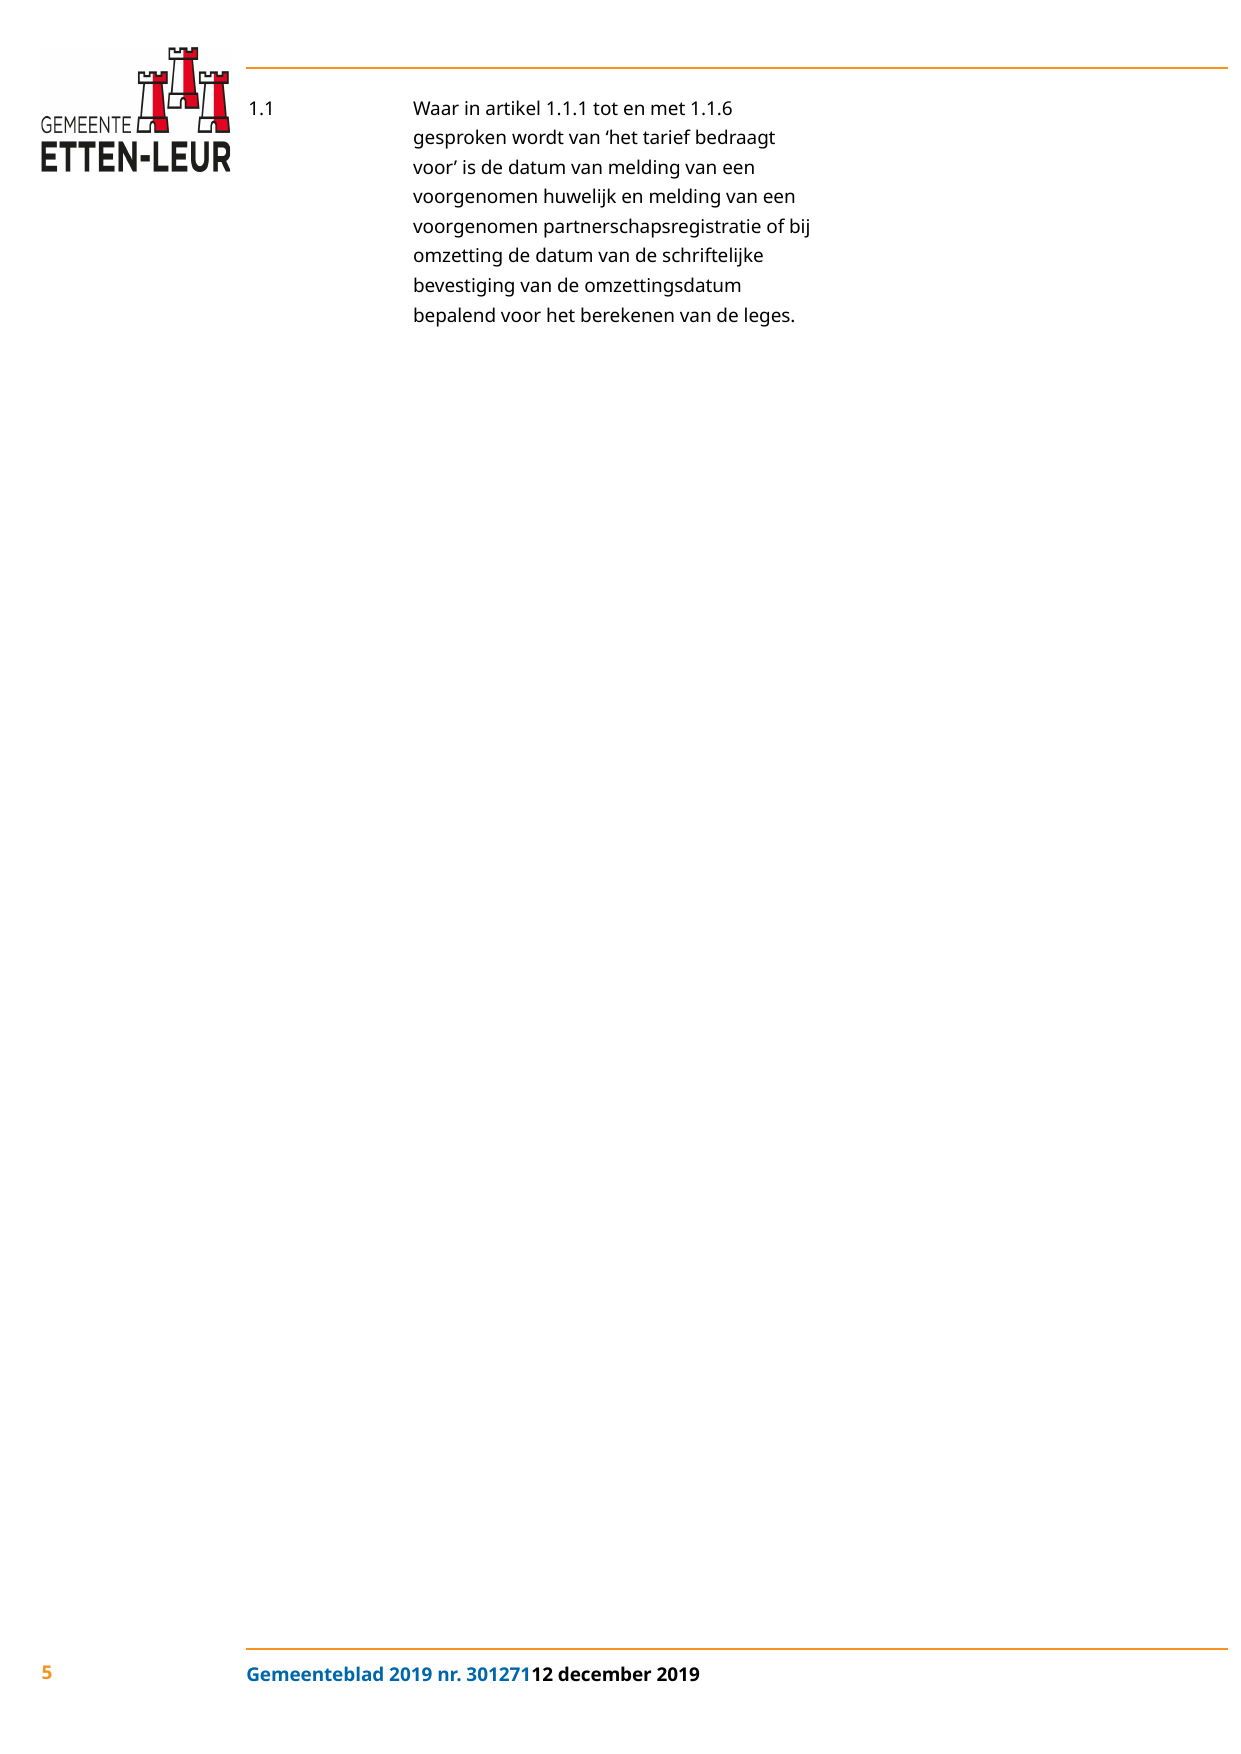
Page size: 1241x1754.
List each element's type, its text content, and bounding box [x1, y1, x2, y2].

table_header [822, 95, 987, 357]
picture [41, 47, 231, 172]
table_header Waar in artikel 1.1.1 tot en met 1.1.6 gesproken wordt van ‘het tarief bedraagt voor’ is de datum van melding van een voorgenomen huwelijk en melding van een voorgenomen partnerschapsregistratie of bij omzetting de datum van de schriftelijke bevestiging van de omzettingsdatum bepalend voor het berekenen van de leges. [413, 95, 822, 357]
table_header [987, 95, 1152, 357]
table_header 1.1 [248, 95, 413, 357]
